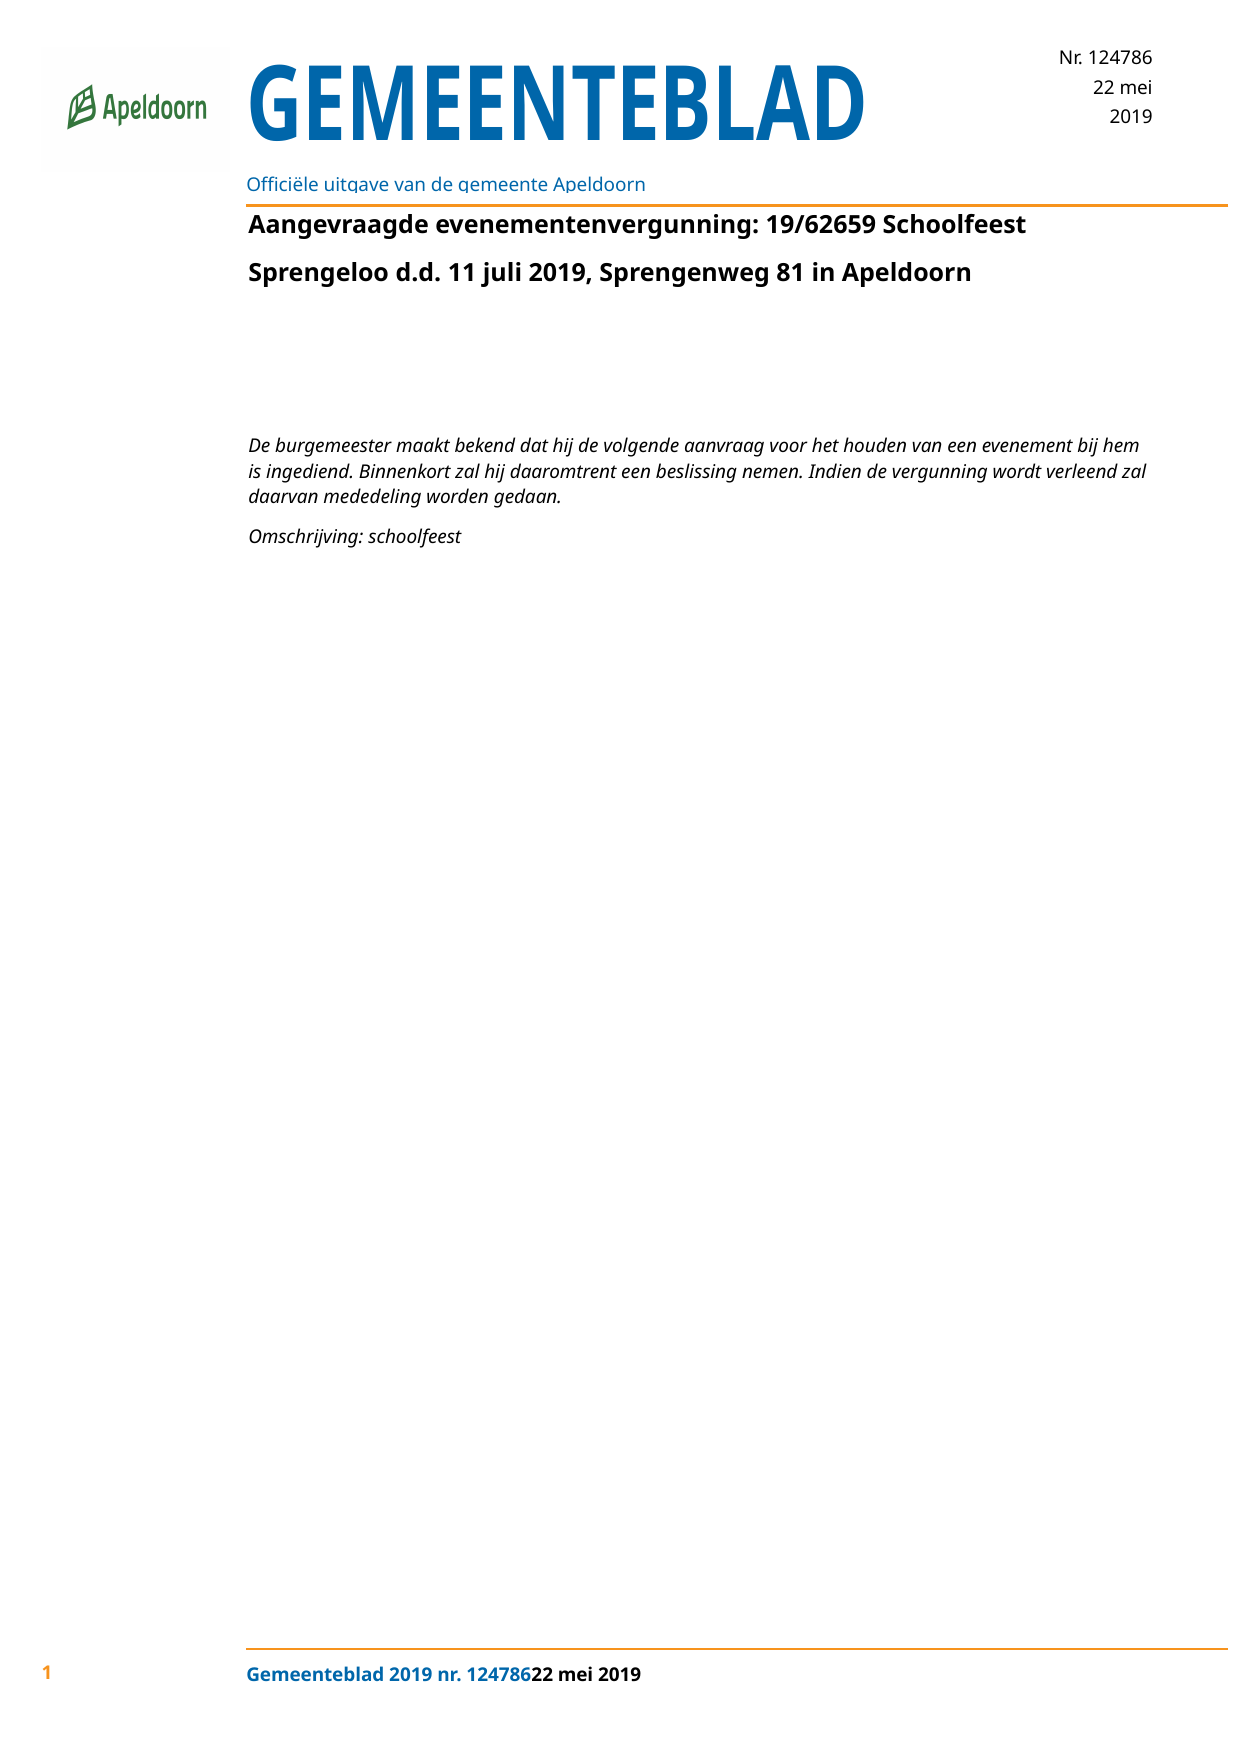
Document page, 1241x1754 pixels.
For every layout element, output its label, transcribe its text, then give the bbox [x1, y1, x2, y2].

text Omschrijving: schoolfeest [248, 523, 1152, 549]
picture [41, 47, 231, 172]
text De burgemeester maakt bekend dat hij de volgende aanvraag voor het houden van een evenement bij hem is ingediend. Binnenkort zal hij daaromtrent een beslissing nemen. Indien de vergunning wordt verleend zal daarvan mededeling worden gedaan. [248, 432, 1152, 509]
text Aangevraagde evenementenvergunning: 19/62659 Schoolfeest Sprengeloo d.d. 11 juli 2019, Sprengenweg 81 in Apeldoorn [248, 207, 1152, 288]
